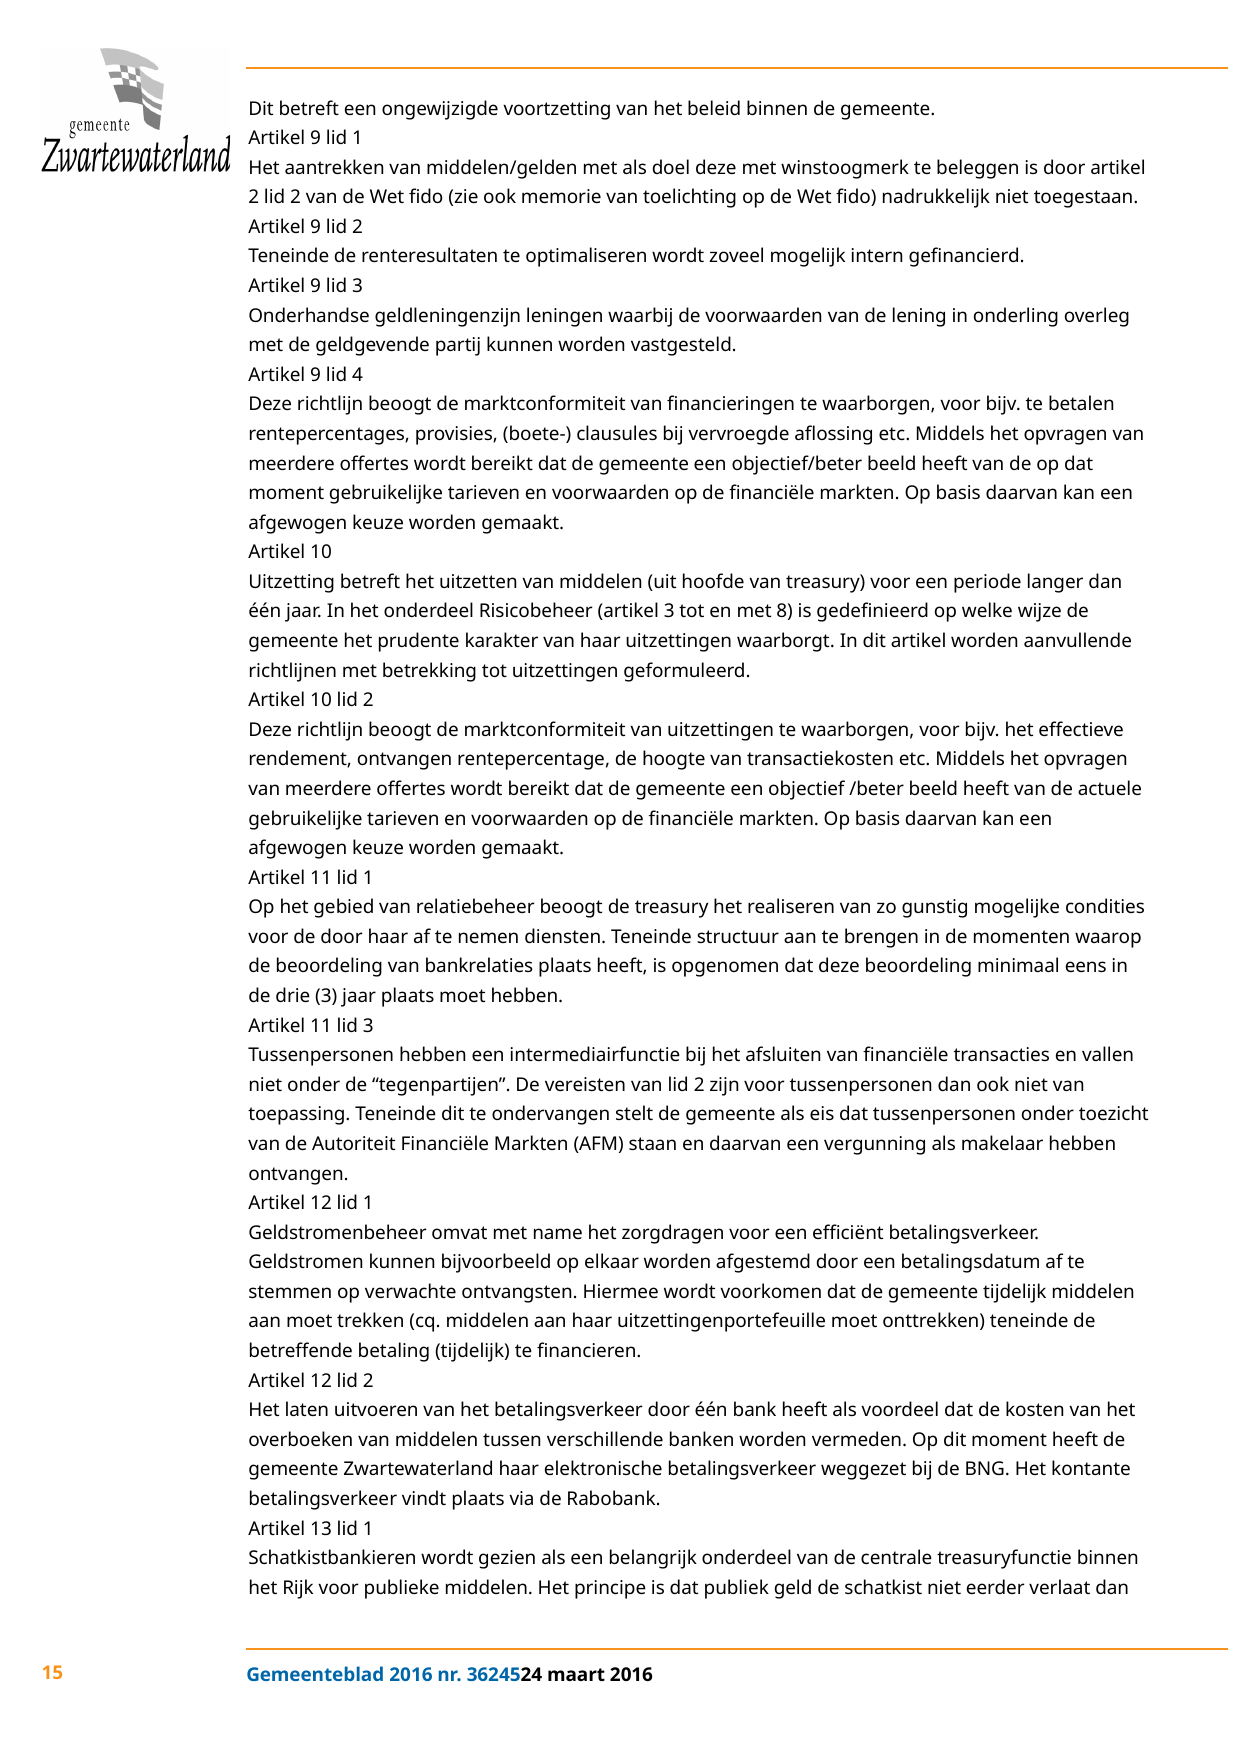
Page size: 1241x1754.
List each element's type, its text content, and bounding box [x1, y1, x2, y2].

text Artikel 9 lid 2 [248, 213, 1152, 239]
text Artikel 10 [248, 538, 1152, 564]
text Deze richtlijn beoogt de marktconformiteit van uitzettingen te waarborgen, voor bijv. het effectieve rendement, ontvangen rentepercentage, de hoogte van transactiekosten etc. Middels het opvragen van meerdere offertes wordt bereikt dat de gemeente een objectief /beter beeld heeft van de actuele gebruikelijke tarieven en voorwaarden op de financiële markten. Op basis daarvan kan een afgewogen keuze worden gemaakt. [248, 716, 1152, 860]
text Dit betreft een ongewijzigde voortzetting van het beleid binnen de gemeente. [248, 95, 1152, 121]
text Artikel 13 lid 1 [248, 1515, 1152, 1541]
text Onderhandse geldleningenzijn leningen waarbij de voorwaarden van de lening in onderling overleg met de geldgevende partij kunnen worden vastgesteld. [248, 302, 1152, 357]
text Teneinde de renteresultaten te optimaliseren wordt zoveel mogelijk intern gefinancierd. [248, 243, 1152, 268]
text Geldstromenbeheer omvat met name het zorgdragen voor een efficiënt betalingsverkeer. Geldstromen kunnen bijvoorbeeld op elkaar worden afgestemd door een betalingsdatum af te stemmen op verwachte ontvangsten. Hiermee wordt voorkomen dat de gemeente tijdelijk middelen aan moet trekken (cq. middelen aan haar uitzettingenportefeuille moet onttrekken) teneinde de betreffende betaling (tijdelijk) te financieren. [248, 1219, 1152, 1363]
text Schatkistbankieren wordt gezien als een belangrijk onderdeel van de centrale treasuryfunctie binnen het Rijk voor publieke middelen. Het principe is dat publiek geld de schatkist niet eerder verlaat dan [248, 1544, 1152, 1600]
text Artikel 11 lid 1 [248, 864, 1152, 890]
text Artikel 9 lid 1 [248, 124, 1152, 150]
text Artikel 12 lid 2 [248, 1367, 1152, 1393]
text Het laten uitvoeren van het betalingsverkeer door één bank heeft als voordeel dat de kosten van het overboeken van middelen tussen verschillende banken worden vermeden. Op dit moment heeft de gemeente Zwartewaterland haar elektronische betalingsverkeer weggezet bij de BNG. Het kontante betalingsverkeer vindt plaats via de Rabobank. [248, 1396, 1152, 1511]
picture [41, 47, 231, 172]
text Deze richtlijn beoogt de marktconformiteit van financieringen te waarborgen, voor bijv. te betalen rentepercentages, provisies, (boete-) clausules bij vervroegde aflossing etc. Middels het opvragen van meerdere offertes wordt bereikt dat de gemeente een objectief/beter beeld heeft van de op dat moment gebruikelijke tarieven en voorwaarden op de financiële markten. Op basis daarvan kan een afgewogen keuze worden gemaakt. [248, 391, 1152, 535]
text Artikel 9 lid 3 [248, 272, 1152, 298]
text Artikel 10 lid 2 [248, 686, 1152, 712]
text Artikel 9 lid 4 [248, 361, 1152, 387]
text Het aantrekken van middelen/gelden met als doel deze met winstoogmerk te beleggen is door artikel 2 lid 2 van de Wet fido (zie ook memorie van toelichting op de Wet fido) nadrukkelijk niet toegestaan. [248, 154, 1152, 209]
text Artikel 12 lid 1 [248, 1189, 1152, 1215]
text Uitzetting betreft het uitzetten van middelen (uit hoofde van treasury) voor een periode langer dan één jaar. In het onderdeel Risicobeheer (artikel 3 tot en met 8) is gedefinieerd op welke wijze de gemeente het prudente karakter van haar uitzettingen waarborgt. In dit artikel worden aanvullende richtlijnen met betrekking tot uitzettingen geformuleerd. [248, 568, 1152, 683]
text Tussenpersonen hebben een intermediairfunctie bij het afsluiten van financiële transacties en vallen niet onder de “tegenpartijen”. De vereisten van lid 2 zijn voor tussenpersonen dan ook niet van toepassing. Teneinde dit te ondervangen stelt de gemeente als eis dat tussenpersonen onder toezicht van de Autoriteit Financiële Markten (AFM) staan en daarvan een vergunning als makelaar hebben ontvangen. [248, 1041, 1152, 1186]
text Artikel 11 lid 3 [248, 1012, 1152, 1038]
text Op het gebied van relatiebeheer beoogt de treasury het realiseren van zo gunstig mogelijke condities voor de door haar af te nemen diensten. Teneinde structuur aan te brengen in de momenten waarop de beoordeling van bankrelaties plaats heeft, is opgenomen dat deze beoordeling minimaal eens in de drie (3) jaar plaats moet hebben. [248, 893, 1152, 1008]
